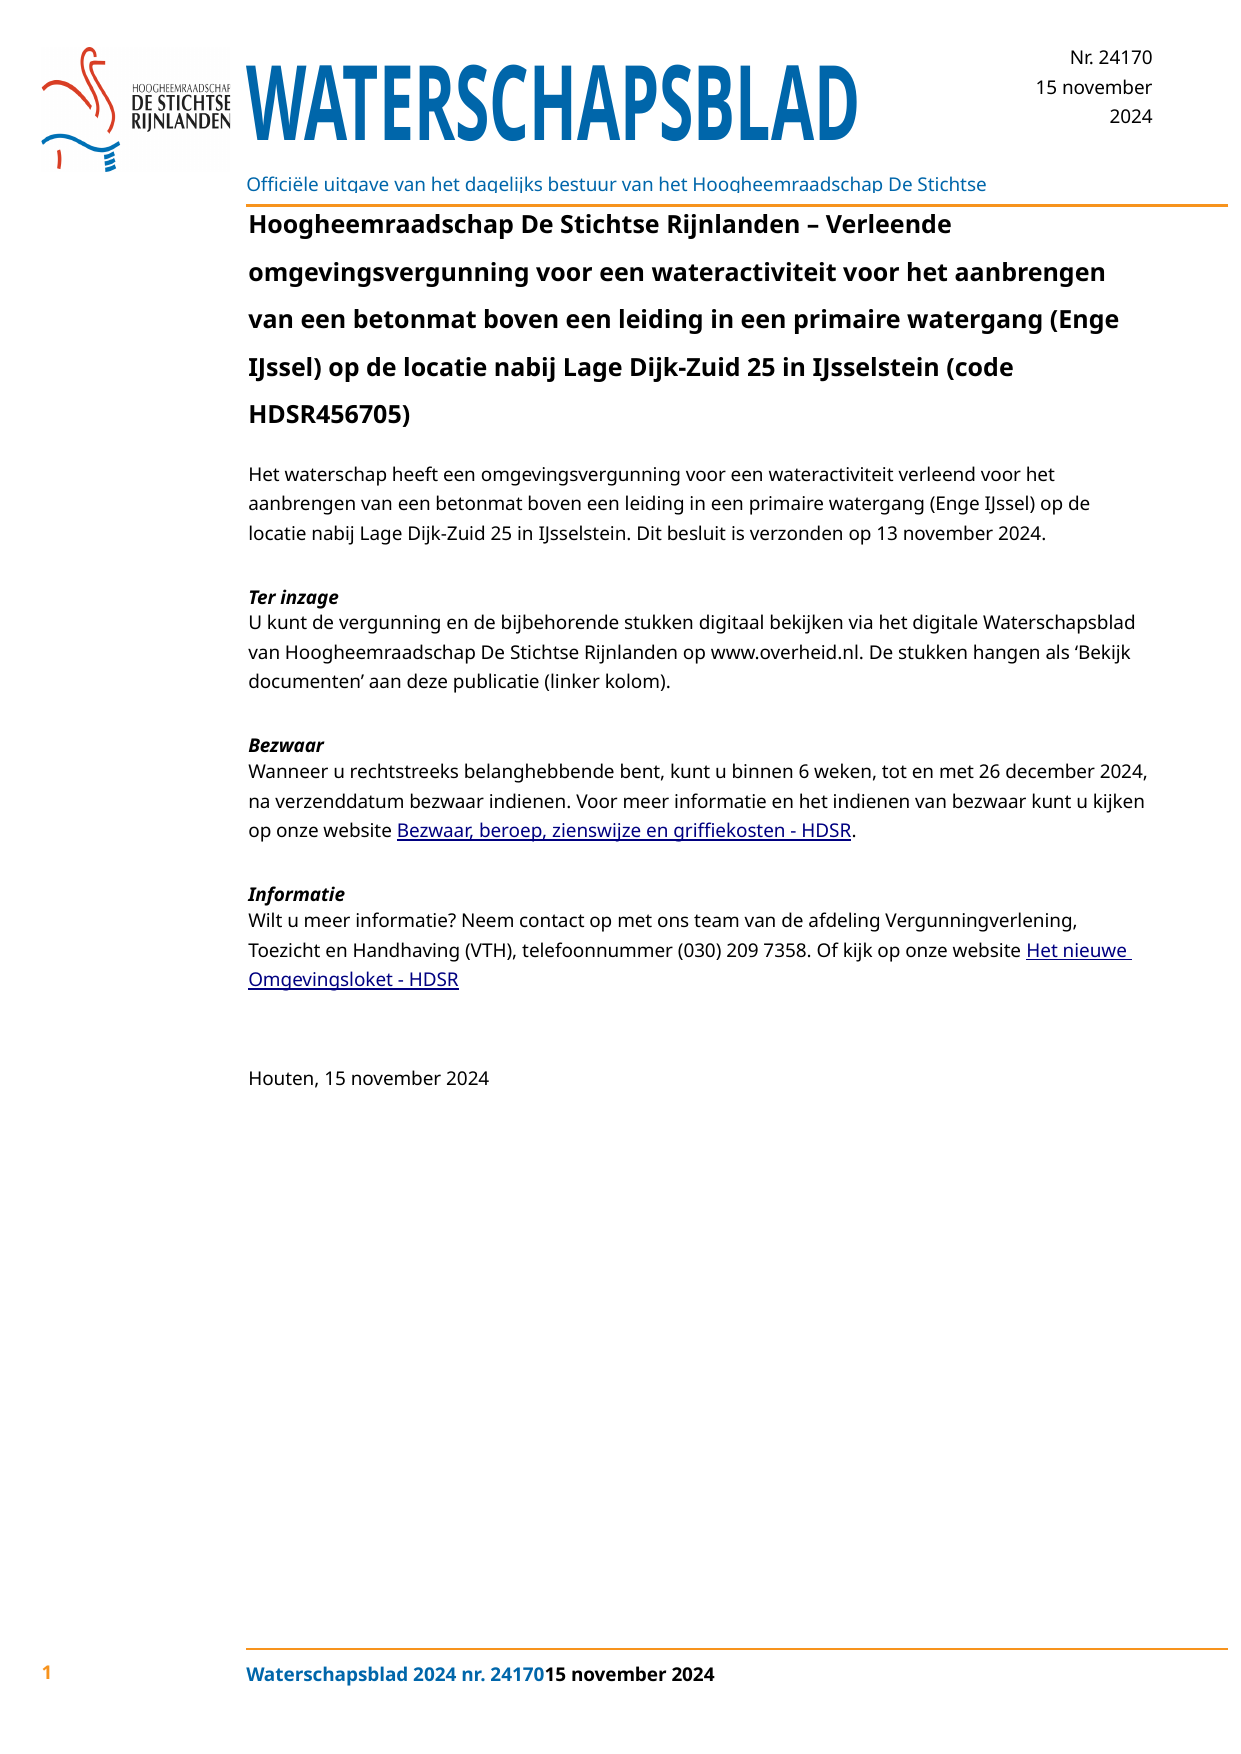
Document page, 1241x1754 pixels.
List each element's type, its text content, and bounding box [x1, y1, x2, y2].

text Informatie [248, 882, 1152, 907]
text Hoogheemraadschap De Stichtse Rijnlanden – Verleende omgevingsvergunning voor een wateractiviteit voor het aanbrengen van een betonmat boven een leiding in een primaire watergang (Enge IJssel) op de locatie nabij Lage Dijk-Zuid 25 in IJsselstein (code HDSR456705) [248, 207, 1152, 431]
picture [41, 47, 231, 172]
text Wanneer u rechtstreeks belanghebbende bent, kunt u binnen 6 weken, tot en met 26 december 2024, na verzenddatum bezwaar indienen. Voor meer informatie en het indienen van bezwaar kunt u kijken op onze website Bezwaar, beroep, zienswijze en griffiekosten - HDSR. [248, 758, 1152, 843]
text Het waterschap heeft een omgevingsvergunning voor een wateractiviteit verleend voor het aanbrengen van een betonmat boven een leiding in een primaire watergang (Enge IJssel) op de locatie nabij Lage Dijk-Zuid 25 in IJsselstein. Dit besluit is verzonden op 13 november 2024. [248, 461, 1152, 546]
text U kunt de vergunning en de bijbehorende stukken digitaal bekijken via het digitale Waterschapsblad van Hoogheemraadschap De Stichtse Rijnlanden op www.overheid.nl. De stukken hangen als ‘Bekijk documenten’ aan deze publicatie (linker kolom). [248, 609, 1152, 694]
text Bezwaar [248, 733, 1152, 758]
text Houten, 15 november 2024 [248, 1065, 1152, 1090]
text Wilt u meer informatie? Neem contact op met ons team van de afdeling Vergunningverlening, Toezicht en Handhaving (VTH), telefoonnummer (030) 209 7358. Of kijk op onze website Het nieuwe Omgevingsloket - HDSR [248, 907, 1152, 992]
text Ter inzage [248, 584, 1152, 609]
